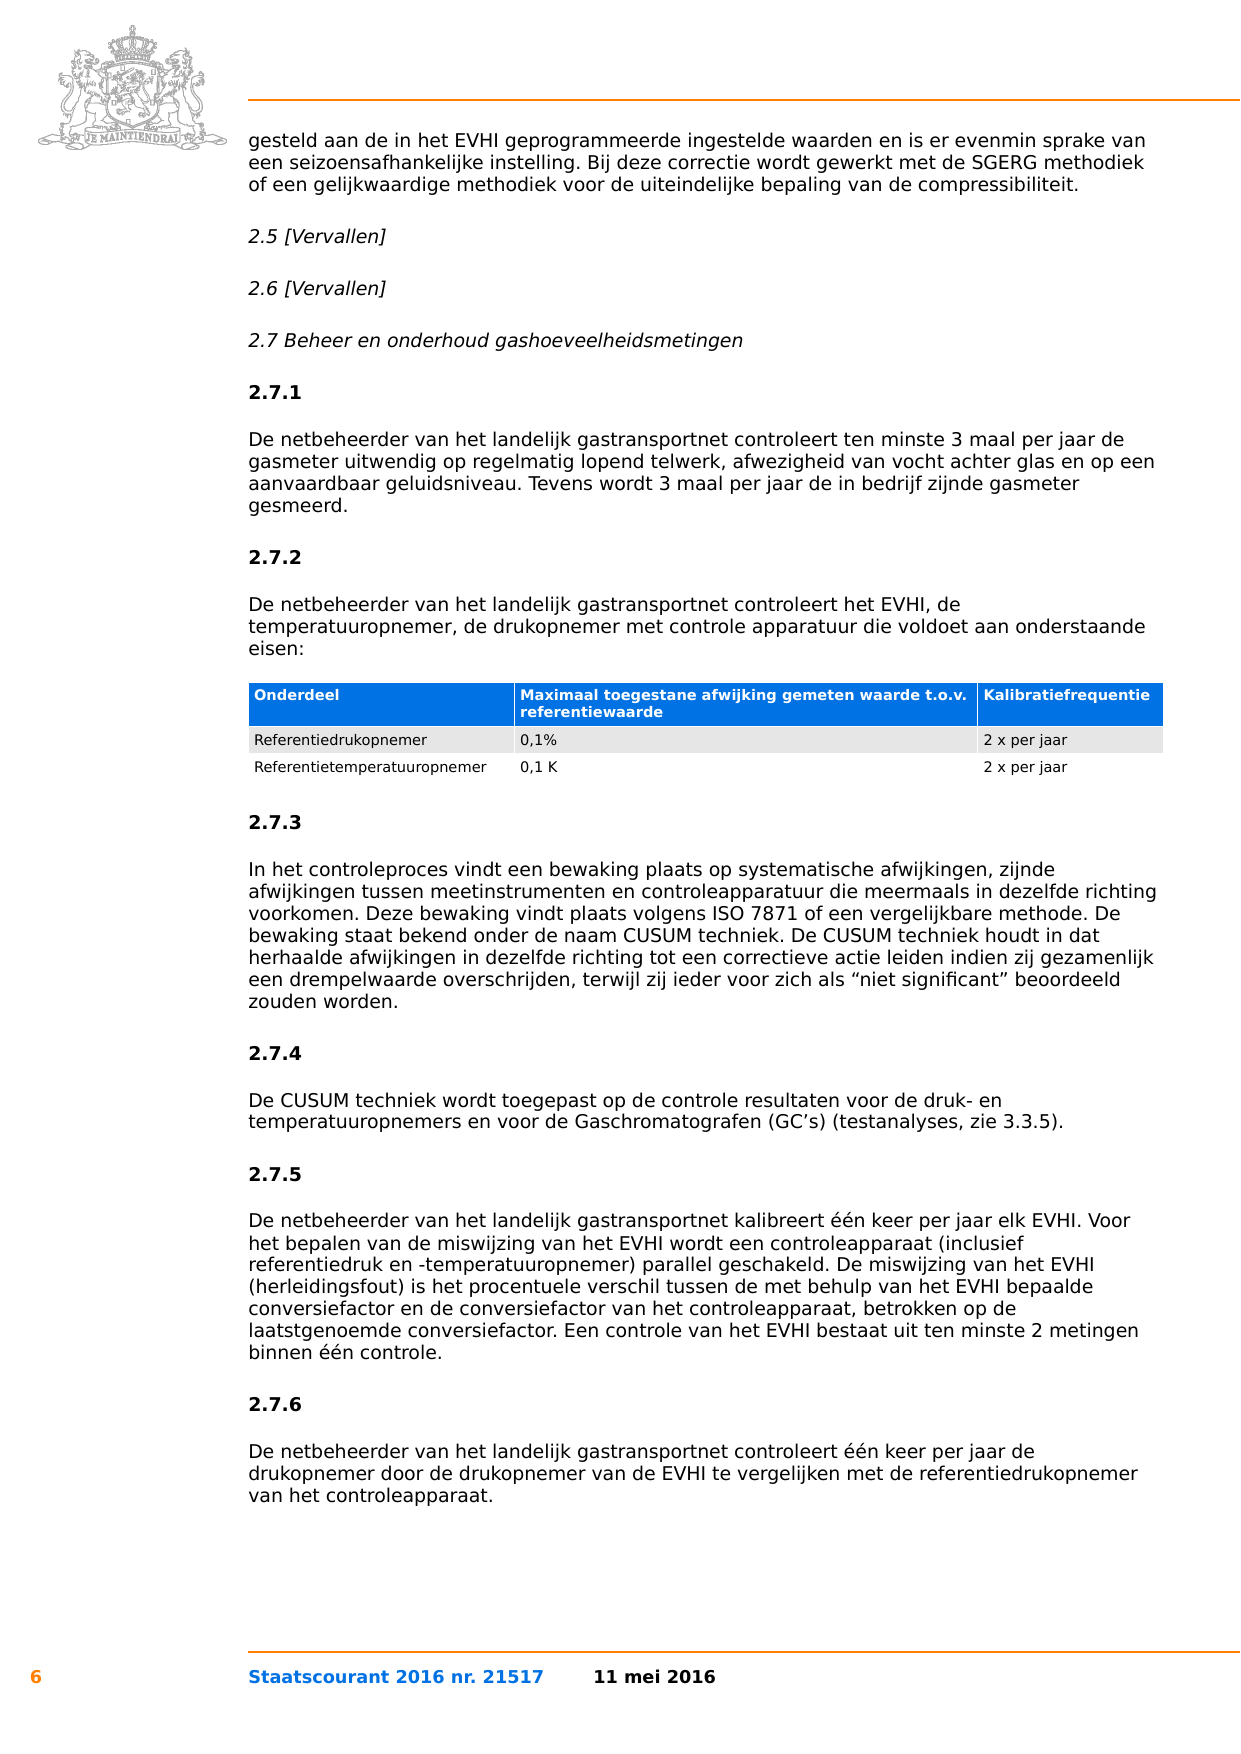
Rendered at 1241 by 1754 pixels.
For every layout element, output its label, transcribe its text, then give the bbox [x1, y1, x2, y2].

text De netbeheerder van het landelijk gastransportnet controleert één keer per jaar de drukopnemer door de drukopnemer van de EVHI te vergelijken met de referentiedrukopnemer van het controleapparaat. [248, 1441, 1163, 1507]
text De netbeheerder van het landelijk gastransportnet kalibreert één keer per jaar elk EVHI. Voor het bepalen van de miswijzing van het EVHI wordt een controleapparaat (inclusief referentiedruk en -temperatuuropnemer) parallel geschakeld. De miswijzing van het EVHI (herleidingsfout) is het procentuele verschil tussen de met behulp van het EVHI bepaalde conversiefactor en de conversiefactor van het controleapparaat, betrokken op de laatstgenoemde conversiefactor. Een controle van het EVHI bestaat uit ten minste 2 metingen binnen één controle. [248, 1210, 1163, 1364]
table_cell Referentietemperatuuropnemer [249, 754, 514, 781]
table_cell 0,1 K [515, 754, 977, 781]
text De CUSUM techniek wordt toegepast op de controle resultaten voor de druk- en temperatuuropnemers en voor de Gaschromatografen (GC’s) (testanalyses, zie 3.3.5). [248, 1089, 1163, 1133]
subtitle 2.7.4 [248, 1042, 1163, 1064]
subtitle 2.7.6 [248, 1394, 1163, 1416]
text gesteld aan de in het EVHI geprogrammeerde ingestelde waarden en is er evenmin sprake van een seizoensafhankelijke instelling. Bij deze correctie wordt gewerkt met de SGERG methodiek of een gelijkwaardige methodiek voor de uiteindelijke bepaling van de compressibiliteit. [248, 130, 1163, 196]
subtitle 2.7.5 [248, 1163, 1163, 1185]
table_cell 0,1% [515, 727, 977, 753]
subtitle 2.7.2 [248, 547, 1163, 569]
subtitle 2.7.3 [248, 812, 1163, 834]
subtitle 2.7 Beheer en onderhoud gashoeveelheidsmetingen [248, 330, 1163, 352]
text De netbeheerder van het landelijk gastransportnet controleert ten minste 3 maal per jaar de gasmeter uitwendig op regelmatig lopend telwerk, afwezigheid van vocht achter glas en op een aanvaardbaar geluidsniveau. Tevens wordt 3 maal per jaar de in bedrijf zijnde gasmeter gesmeerd. [248, 429, 1163, 517]
table_header Onderdeel [249, 683, 514, 726]
table_header Kalibratiefrequentie [978, 683, 1163, 726]
text In het controleproces vindt een bewaking plaats op systematische afwijkingen, zijnde afwijkingen tussen meetinstrumenten en controleapparatuur die meermaals in dezelfde richting voorkomen. Deze bewaking vindt plaats volgens ISO 7871 of een vergelijkbare methode. De bewaking staat bekend onder de naam CUSUM techniek. De CUSUM techniek houdt in dat herhaalde afwijkingen in dezelfde richting tot een correctieve actie leiden indien zij gezamenlijk een drempelwaarde overschrijden, terwijl zij ieder voor zich als “niet significant” beoordeeld zouden worden. [248, 859, 1163, 1012]
text De netbeheerder van het landelijk gastransportnet controleert het EVHI, de temperatuuropnemer, de drukopnemer met controle apparatuur die voldoet aan onderstaande eisen: [248, 594, 1163, 659]
table_cell 2 x per jaar [978, 754, 1163, 781]
table_cell Referentiedrukopnemer [249, 727, 514, 753]
subtitle 2.6 [Vervallen] [248, 278, 1163, 300]
subtitle 2.5 [Vervallen] [248, 226, 1163, 248]
picture [38, 25, 227, 150]
table_cell 2 x per jaar [978, 727, 1163, 753]
subtitle 2.7.1 [248, 382, 1163, 404]
table_header Maximaal toegestane afwijking gemeten waarde t.o.v. referentiewaarde [515, 683, 977, 726]
